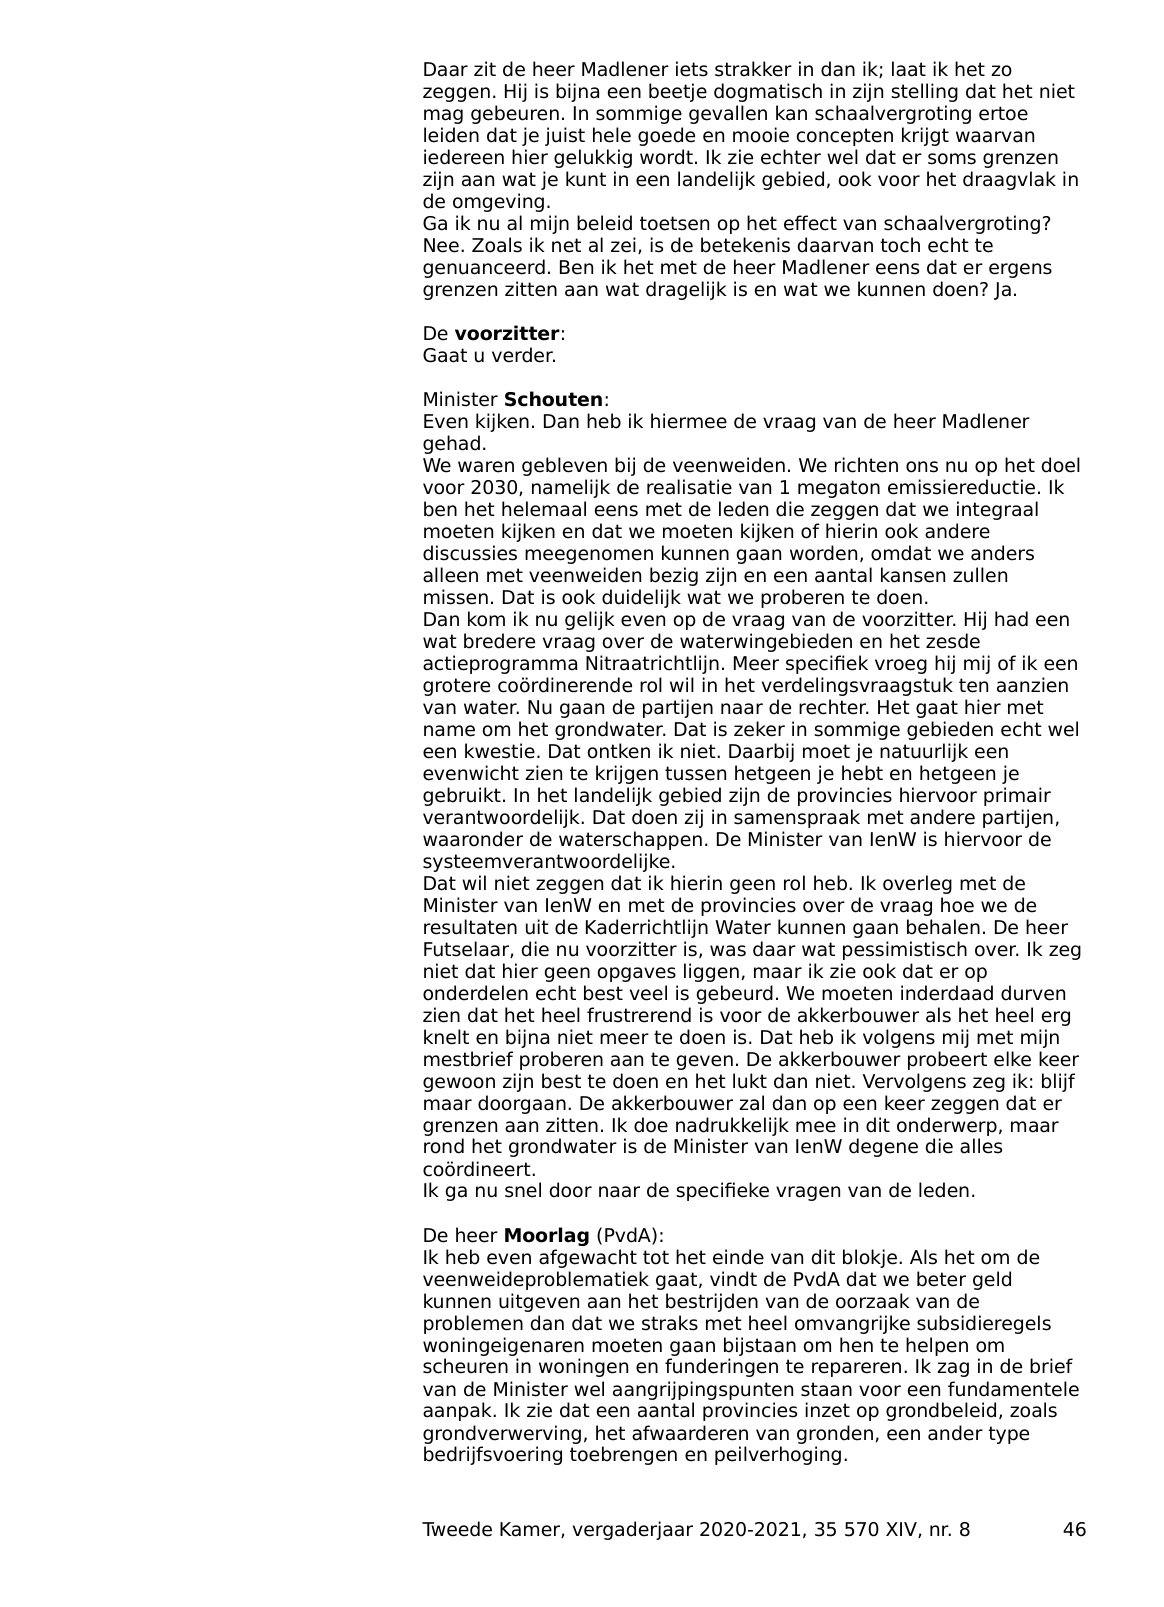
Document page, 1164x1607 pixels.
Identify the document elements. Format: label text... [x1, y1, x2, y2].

text Even kijken. Dan heb ik hiermee de vraag van de heer Madlener gehad. [422, 411, 1087, 455]
text Ik heb even afgewacht tot het einde van dit blokje. Als het om de veenweideproblematiek gaat, vindt de PvdA dat we beter geld kunnen uitgeven aan het bestrijden van de oorzaak van de problemen dan dat we straks met heel omvangrijke subsidieregels woningeigenaren moeten gaan bijstaan om hen te helpen om scheuren in woningen en funderingen te repareren. Ik zag in de brief van de Minister wel aangrijpingspunten staan voor een fundamentele aanpak. Ik zie dat een aantal provincies inzet op grondbeleid, zoals grondverwerving, het afwaarderen van gronden, een ander type bedrijfsvoering toebrengen en peilverhoging. [422, 1247, 1087, 1466]
text Ga ik nu al mijn beleid toetsen op het effect van schaalvergroting? Nee. Zoals ik net al zei, is de betekenis daarvan toch echt te genuanceerd. Ben ik het met de heer Madlener eens dat er ergens grenzen zitten aan wat dragelijk is en wat we kunnen doen? Ja. [422, 213, 1087, 301]
text Dat wil niet zeggen dat ik hierin geen rol heb. Ik overleg met de Minister van IenW en met de provincies over de vraag hoe we de resultaten uit de Kaderrichtlijn Water kunnen gaan behalen. De heer Futselaar, die nu voorzitter is, was daar wat pessimistisch over. Ik zeg niet dat hier geen opgaves liggen, maar ik zie ook dat er op onderdelen echt best veel is gebeurd. We moeten inderdaad durven zien dat het heel frustrerend is voor de akkerbouwer als het heel erg knelt en bijna niet meer te doen is. Dat heb ik volgens mij met mijn mestbrief proberen aan te geven. De akkerbouwer probeert elke keer gewoon zijn best te doen en het lukt dan niet. Vervolgens zeg ik: blijf maar doorgaan. De akkerbouwer zal dan op een keer zeggen dat er grenzen aan zitten. Ik doe nadrukkelijk mee in dit onderwerp, maar rond het grondwater is de Minister van IenW degene die alles coördineert. [422, 873, 1087, 1180]
text Ik ga nu snel door naar de specifieke vragen van de leden. [422, 1180, 1087, 1202]
text De voorzitter: [422, 323, 1087, 345]
text Dan kom ik nu gelijk even op de vraag van de voorzitter. Hij had een wat bredere vraag over de waterwingebieden en het zesde actieprogramma Nitraatrichtlijn. Meer specifiek vroeg hij mij of ik een grotere coördinerende rol wil in het verdelingsvraagstuk ten aanzien van water. Nu gaan de partijen naar de rechter. Het gaat hier met name om het grondwater. Dat is zeker in sommige gebieden echt wel een kwestie. Dat ontken ik niet. Daarbij moet je natuurlijk een evenwicht zien te krijgen tussen hetgeen je hebt en hetgeen je gebruikt. In het landelijk gebied zijn de provincies hiervoor primair verantwoordelijk. Dat doen zij in samenspraak met andere partijen, waaronder de waterschappen. De Minister van IenW is hiervoor de systeemverantwoordelijke. [422, 609, 1087, 873]
text De heer Moorlag (PvdA): [422, 1224, 1087, 1247]
text Minister Schouten: [422, 389, 1087, 411]
text Daar zit de heer Madlener iets strakker in dan ik; laat ik het zo zeggen. Hij is bijna een beetje dogmatisch in zijn stelling dat het niet mag gebeuren. In sommige gevallen kan schaalvergroting ertoe leiden dat je juist hele goede en mooie concepten krijgt waarvan iedereen hier gelukkig wordt. Ik zie echter wel dat er soms grenzen zijn aan wat je kunt in een landelijk gebied, ook voor het draagvlak in de omgeving. [422, 59, 1087, 213]
text We waren gebleven bij de veenweiden. We richten ons nu op het doel voor 2030, namelijk de realisatie van 1 megaton emissiereductie. Ik ben het helemaal eens met de leden die zeggen dat we integraal moeten kijken en dat we moeten kijken of hierin ook andere discussies meegenomen kunnen gaan worden, omdat we anders alleen met veenweiden bezig zijn en een aantal kansen zullen missen. Dat is ook duidelijk wat we proberen te doen. [422, 455, 1087, 609]
text Gaat u verder. [422, 345, 1087, 367]
